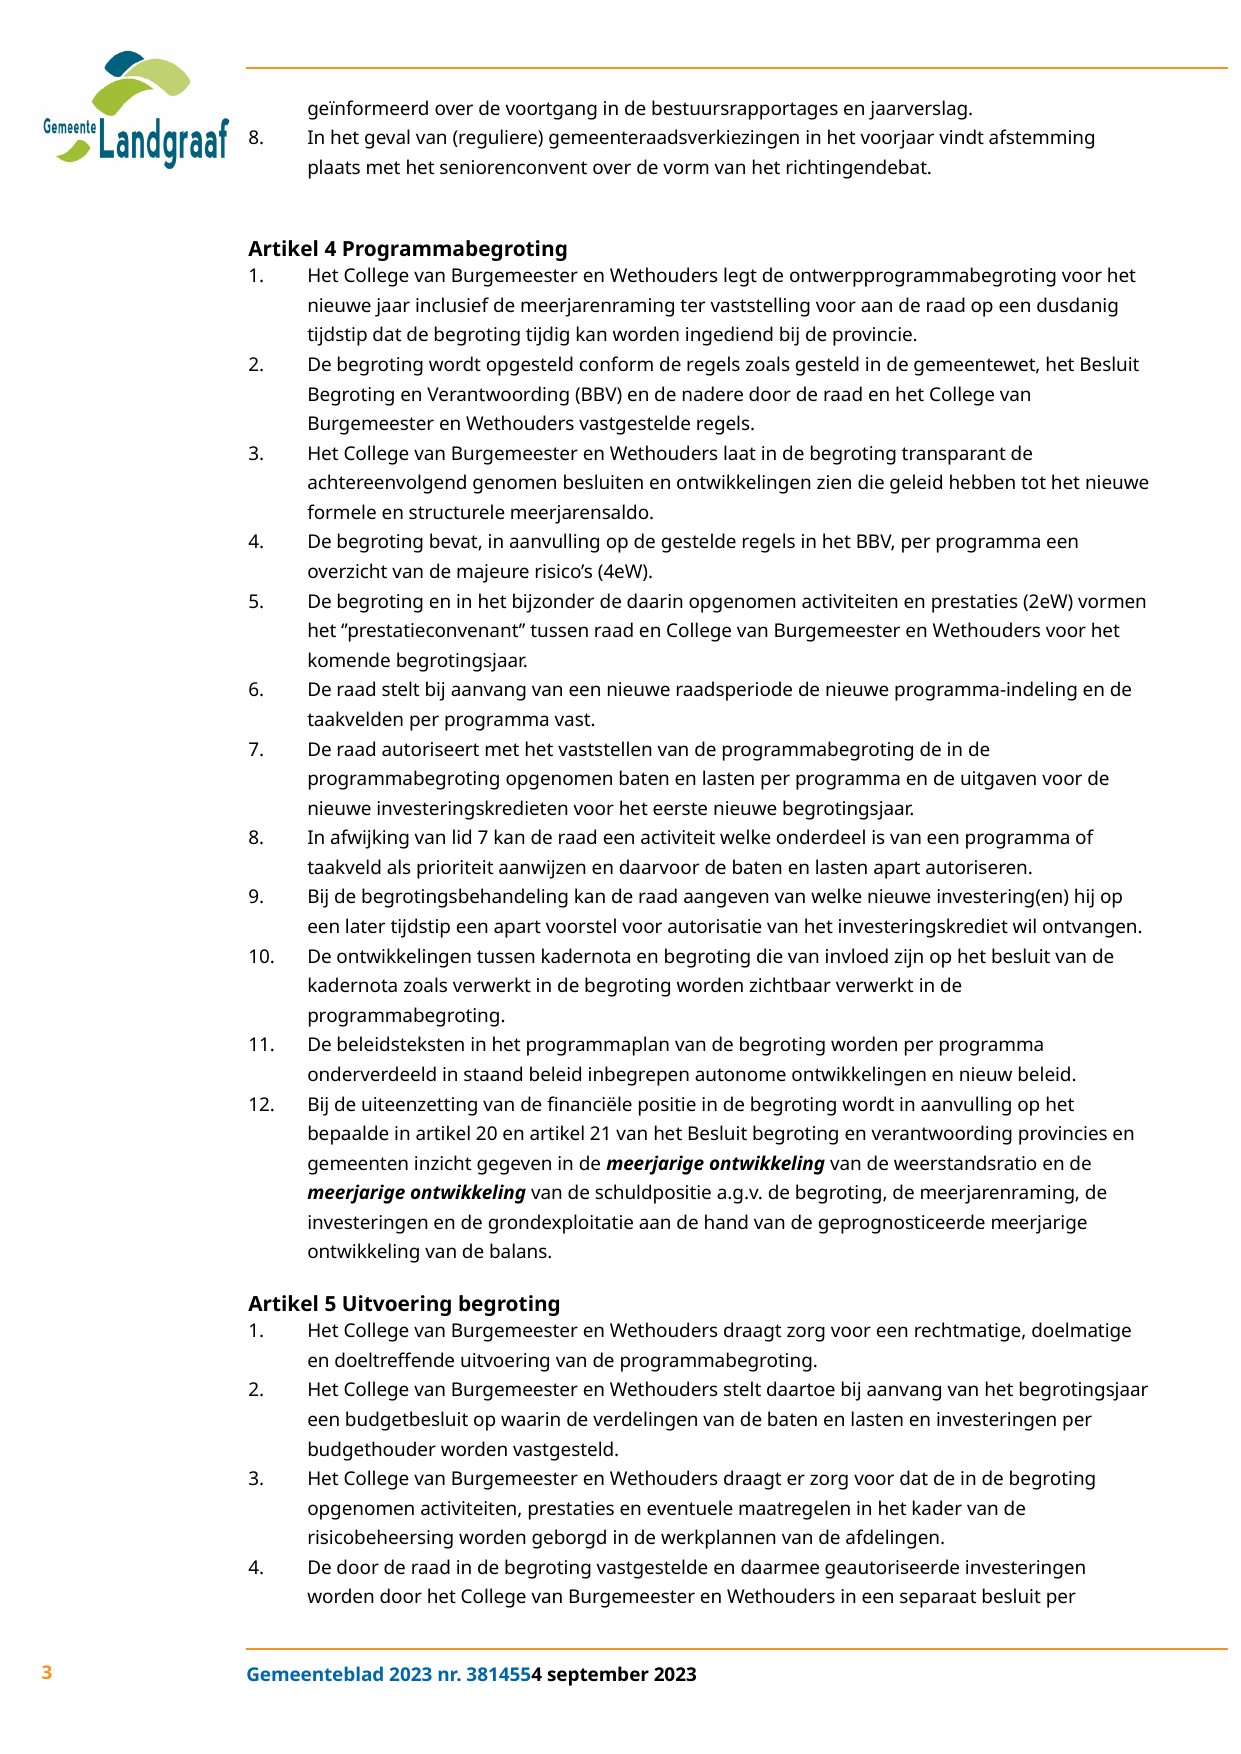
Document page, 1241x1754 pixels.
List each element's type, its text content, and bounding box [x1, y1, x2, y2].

picture [41, 47, 231, 172]
list De begroting en in het bijzonder de daarin opgenomen activiteiten en prestaties (2eW) vormen het ‘’prestatieconvenant’’ tussen raad en College van Burgemeester en Wethouders voor het komende begrotingsjaar. [248, 588, 1152, 673]
list Bij de uiteenzetting van de financiële positie in de begroting wordt in aanvulling op het bepaalde in artikel 20 en artikel 21 van het Besluit begroting en verantwoording provincies en gemeenten inzicht gegeven in de meerjarige ontwikkeling van de weerstandsratio en de meerjarige ontwikkeling van de schuldpositie a.g.v. de begroting, de meerjarenraming, de investeringen en de grondexploitatie aan de hand van de geprognosticeerde meerjarige ontwikkeling van de balans. [248, 1091, 1152, 1264]
list Bij de begrotingsbehandeling kan de raad aangeven van welke nieuwe investering(en) hij op een later tijdstip een apart voorstel voor autorisatie van het investeringskrediet wil ontvangen. [248, 884, 1152, 939]
list Het College van Burgemeester en Wethouders laat in de begroting transparant de achtereenvolgend genomen besluiten en ontwikkelingen zien die geleid hebben tot het nieuwe formele en structurele meerjarensaldo. [248, 440, 1152, 525]
list In het geval van (reguliere) gemeenteraadsverkiezingen in het voorjaar vindt afstemming plaats met het seniorenconvent over de vorm van het richtingendebat. [248, 124, 1152, 180]
list De begroting wordt opgesteld conform de regels zoals gesteld in de gemeentewet, het Besluit Begroting en Verantwoording (BBV) en de nadere door de raad en het College van Burgemeester en Wethouders vastgestelde regels. [248, 351, 1152, 436]
list Het College van Burgemeester en Wethouders draagt er zorg voor dat de in de begroting opgenomen activiteiten, prestaties en eventuele maatregelen in het kader van de risicobeheersing worden geborgd in de werkplannen van de afdelingen. [248, 1465, 1152, 1550]
list Het College van Burgemeester en Wethouders legt de ontwerpprogrammabegroting voor het nieuwe jaar inclusief de meerjarenraming ter vaststelling voor aan de raad op een dusdanig tijdstip dat de begroting tijdig kan worden ingediend bij de provincie. [248, 262, 1152, 347]
list De beleidsteksten in het programmaplan van de begroting worden per programma onderverdeeld in staand beleid inbegrepen autonome ontwikkelingen en nieuw beleid. [248, 1032, 1152, 1087]
list In afwijking van lid 7 kan de raad een activiteit welke onderdeel is van een programma of taakveld als prioriteit aanwijzen en daarvoor de baten en lasten apart autoriseren. [248, 824, 1152, 880]
list De ontwikkelingen tussen kadernota en begroting die van invloed zijn op het besluit van de kadernota zoals verwerkt in de begroting worden zichtbaar verwerkt in de programmabegroting. [248, 943, 1152, 1028]
list De raad stelt bij aanvang van een nieuwe raadsperiode de nieuwe programma-indeling en de taakvelden per programma vast. [248, 677, 1152, 732]
list geïnformeerd over de voortgang in de bestuursrapportages en jaarverslag. [248, 95, 1152, 121]
list De raad autoriseert met het vaststellen van de programmabegroting de in de programmabegroting opgenomen baten en lasten per programma en de uitgaven voor de nieuwe investeringskredieten voor het eerste nieuwe begrotingsjaar. [248, 736, 1152, 821]
list Het College van Burgemeester en Wethouders stelt daartoe bij aanvang van het begrotingsjaar een budgetbesluit op waarin de verdelingen van de baten en lasten en investeringen per budgethouder worden vastgesteld. [248, 1377, 1152, 1462]
text Artikel 5 Uitvoering begroting [248, 1289, 1152, 1317]
list De begroting bevat, in aanvulling op de gestelde regels in het BBV, per programma een overzicht van de majeure risico’s (4eW). [248, 529, 1152, 584]
list Het College van Burgemeester en Wethouders draagt zorg voor een rechtmatige, doelmatige en doeltreffende uitvoering van de programmabegroting. [248, 1317, 1152, 1373]
list De door de raad in de begroting vastgestelde en daarmee geautoriseerde investeringen worden door het College van Burgemeester en Wethouders in een separaat besluit per [248, 1554, 1152, 1609]
text Artikel 4 Programmabegroting [248, 234, 1152, 262]
